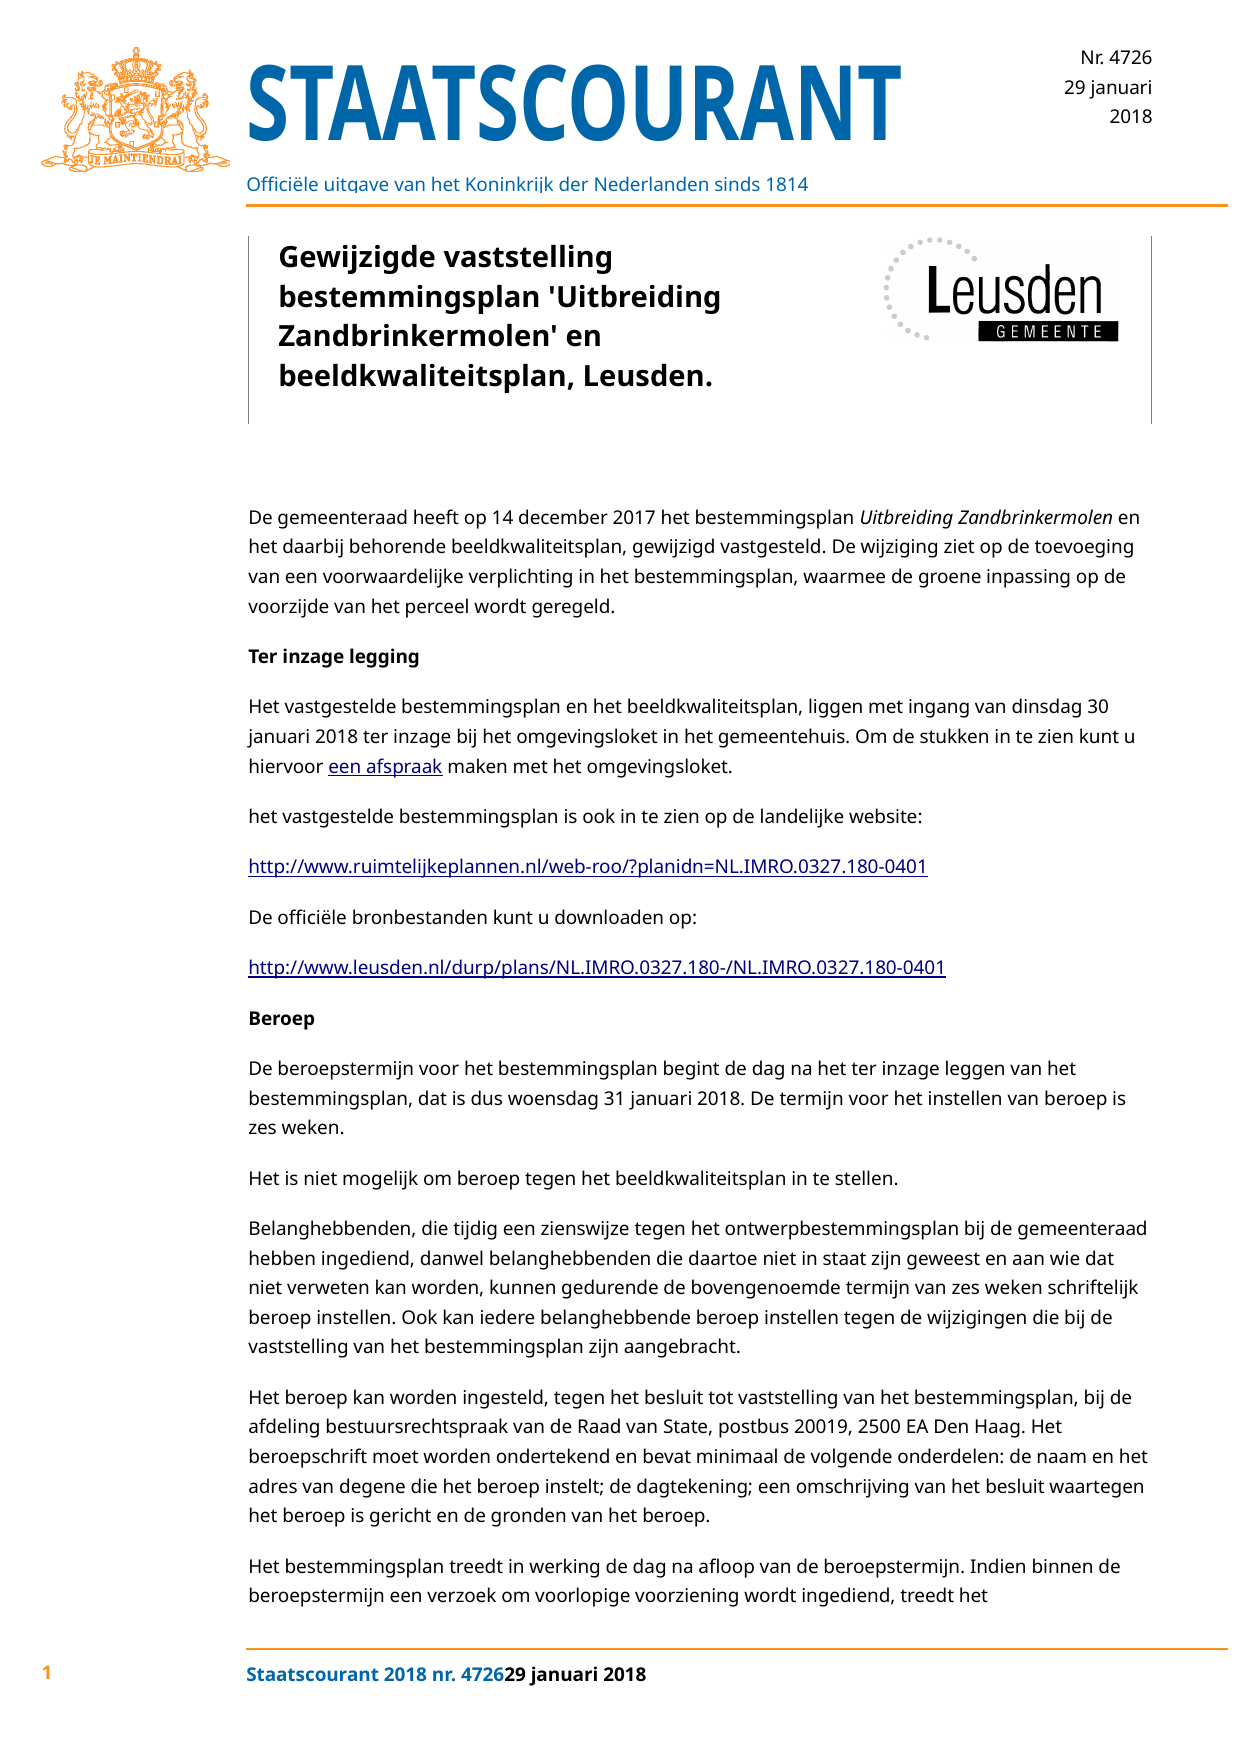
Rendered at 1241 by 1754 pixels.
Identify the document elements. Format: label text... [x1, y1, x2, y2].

text Het beroep kan worden ingesteld, tegen het besluit tot vaststelling van het bestemmingsplan, bij de afdeling bestuursrechtspraak van de Raad van State, postbus 20019, 2500 EA Den Haag. Het beroepschrift moet worden ondertekend en bevat minimaal de volgende onderdelen: de naam en het adres van degene die het beroep instelt; de dagtekening; een omschrijving van het besluit waartegen het beroep is gericht en de gronden van het beroep. [248, 1384, 1152, 1528]
text De gemeenteraad heeft op 14 december 2017 het bestemmingsplan Uitbreiding Zandbrinkermolen en het daarbij behorende beeldkwaliteitsplan, gewijzigd vastgesteld. De wijziging ziet op de toevoeging van een voorwaardelijke verplichting in het bestemmingsplan, waarmee de groene inpassing op de voorzijde van het perceel wordt geregeld. [248, 504, 1152, 618]
text Het vastgestelde bestemmingsplan en het beeldkwaliteitsplan, liggen met ingang van dinsdag 30 januari 2018 ter inzage bij het omgevingsloket in het gemeentehuis. Om de stukken in te zien kunt u hiervoor een afspraak maken met het omgevingsloket. [248, 694, 1152, 778]
text Ter inzage legging [248, 643, 1152, 669]
picture [41, 47, 231, 172]
text Het bestemmingsplan treedt in werking de dag na afloop van de beroepstermijn. Indien binnen de beroepstermijn een verzoek om voorlopige voorziening wordt ingediend, treedt het [248, 1553, 1152, 1608]
picture [882, 236, 1119, 342]
text http://www.ruimtelijkeplannen.nl/web-roo/?planidn=NL.IMRO.0327.180-0401 [248, 854, 1152, 879]
text Belanghebbenden, die tijdig een zienswijze tegen het ontwerpbestemmingsplan bij de gemeenteraad hebben ingediend, danwel belanghebbenden die daartoe niet in staat zijn geweest en aan wie dat niet verweten kan worden, kunnen gedurende de bovengenoemde termijn van zes weken schriftelijk beroep instellen. Ook kan iedere belanghebbende beroep instellen tegen de wijzigingen die bij de vaststelling van het bestemmingsplan zijn aangebracht. [248, 1215, 1152, 1359]
table_header [850, 236, 1151, 424]
text Het is niet mogelijk om beroep tegen het beeldkwaliteitsplan in te stellen. [248, 1165, 1152, 1191]
text http://www.leusden.nl/durp/plans/NL.IMRO.0327.180-/NL.IMRO.0327.180-0401 [248, 954, 1152, 980]
text De officiële bronbestanden kunt u downloaden op: [248, 904, 1152, 930]
table_header Gewijzigde vaststelling bestemmingsplan 'Uitbreiding Zandbrinkermolen' en beeldkwaliteitsplan, Leusden. [249, 236, 850, 424]
text Beroep [248, 1005, 1152, 1031]
text De beroepstermijn voor het bestemmingsplan begint de dag na het ter inzage leggen van het bestemmingsplan, dat is dus woensdag 31 januari 2018. De termijn voor het instellen van beroep is zes weken. [248, 1055, 1152, 1140]
text het vastgestelde bestemmingsplan is ook in te zien op de landelijke website: [248, 803, 1152, 829]
